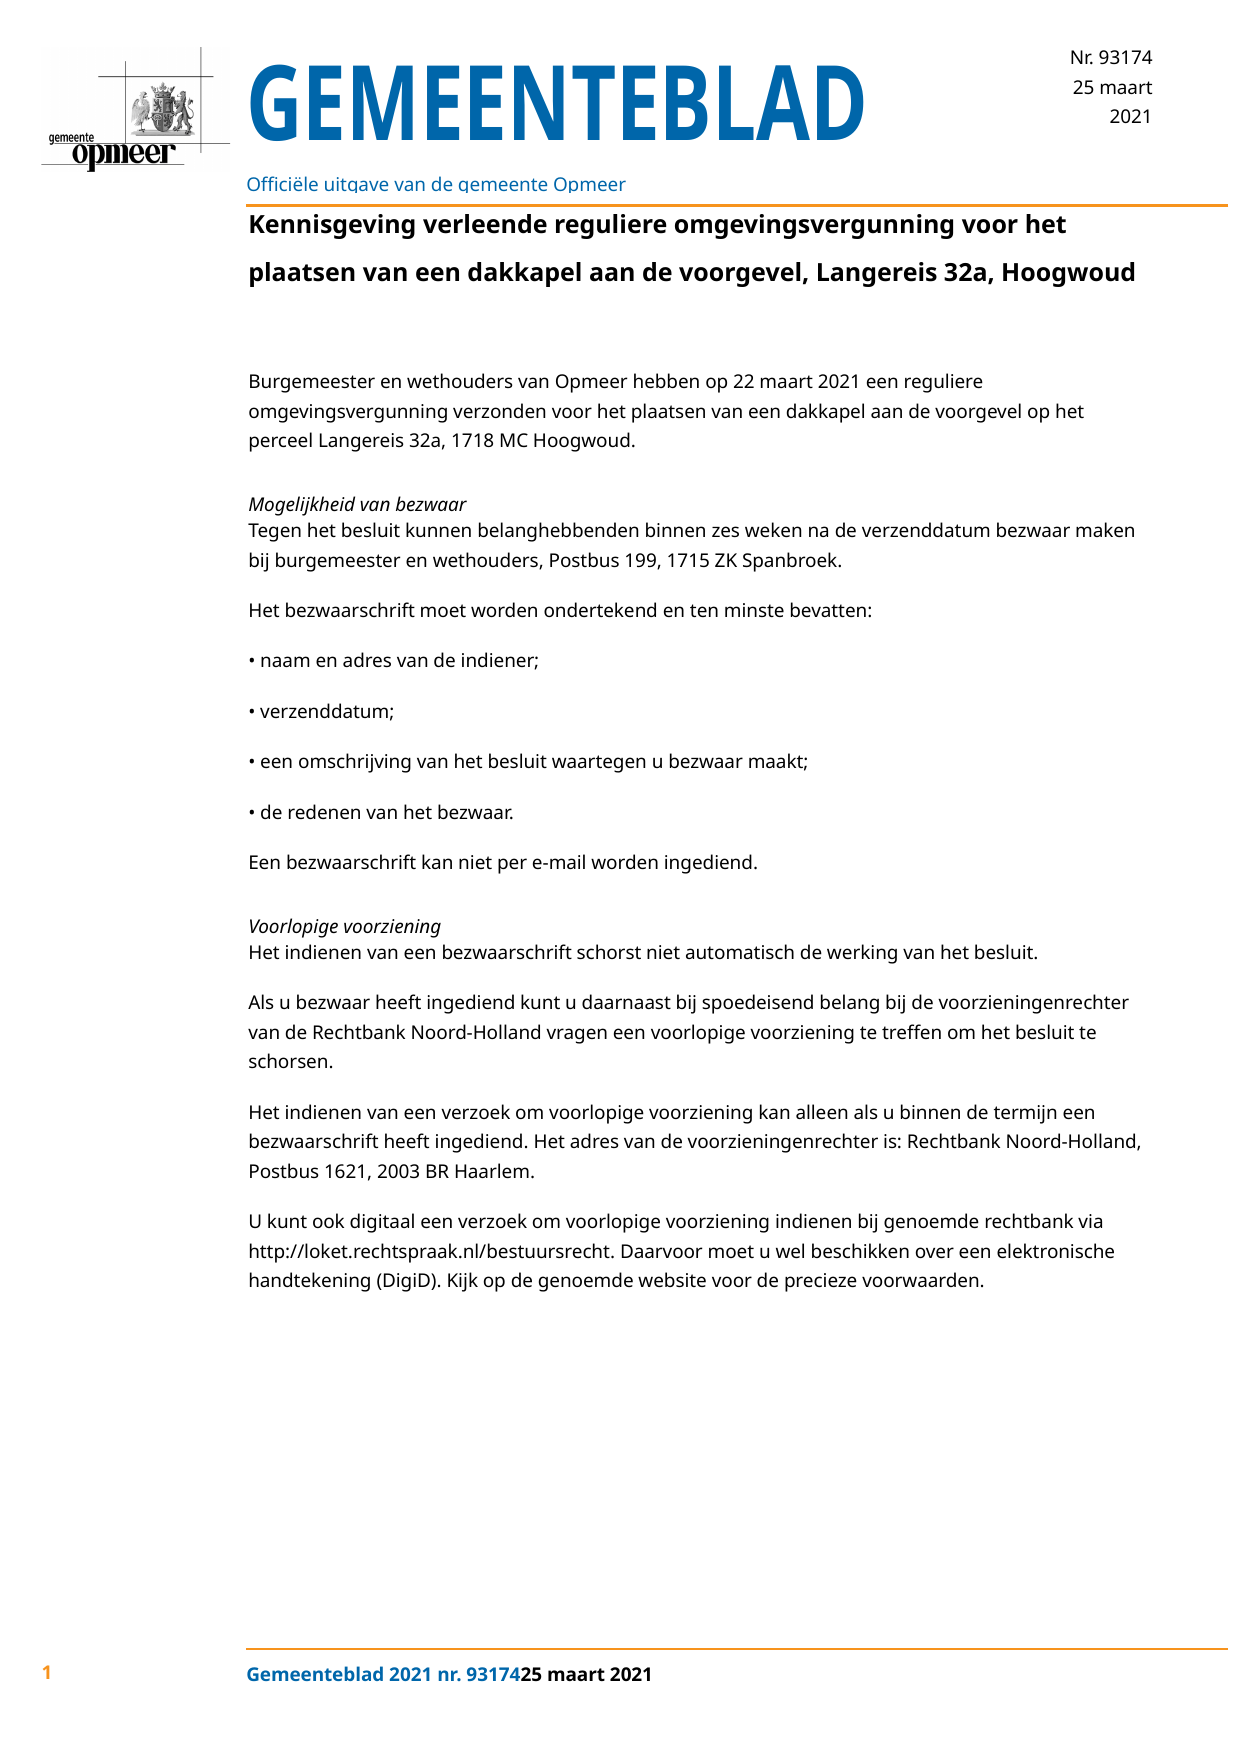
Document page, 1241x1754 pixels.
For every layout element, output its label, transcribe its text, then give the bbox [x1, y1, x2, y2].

text • de redenen van het bezwaar. [248, 799, 1152, 824]
text • naam en adres van de indiener; [248, 648, 1152, 673]
text Het indienen van een bezwaarschrift schorst niet automatisch de werking van het besluit. [248, 939, 1152, 965]
text Als u bezwaar heeft ingediend kunt u daarnaast bij spoedeisend belang bij de voorzieningenrechter van de Rechtbank Noord-Holland vragen een voorlopige voorziening te treffen om het besluit te schorsen. [248, 989, 1152, 1074]
text Voorlopige voorziening [248, 913, 1152, 939]
text • verzenddatum; [248, 698, 1152, 724]
text Het bezwaarschrift moet worden ondertekend en ten minste bevatten: [248, 597, 1152, 623]
text Burgemeester en wethouders van Opmeer hebben op 22 maart 2021 een reguliere omgevingsvergunning verzonden voor het plaatsen van een dakkapel aan de voorgevel op het perceel Langereis 32a, 1718 MC Hoogwoud. [248, 368, 1152, 453]
text Een bezwaarschrift kan niet per e-mail worden ingediend. [248, 849, 1152, 875]
picture [41, 47, 231, 172]
text Mogelijkheid van bezwaar [248, 491, 1152, 517]
text Het indienen van een verzoek om voorlopige voorziening kan alleen als u binnen de termijn een bezwaarschrift heeft ingediend. Het adres van de voorzieningenrechter is: Rechtbank Noord-Holland, Postbus 1621, 2003 BR Haarlem. [248, 1099, 1152, 1184]
text U kunt ook digitaal een verzoek om voorlopige voorziening indienen bij genoemde rechtbank via http://loket.rechtspraak.nl/bestuursrecht. Daarvoor moet u wel beschikken over een elektronische handtekening (DigiD). Kijk op de genoemde website voor de precieze voorwaarden. [248, 1208, 1152, 1293]
text • een omschrijving van het besluit waartegen u bezwaar maakt; [248, 748, 1152, 774]
text Kennisgeving verleende reguliere omgevingsvergunning voor het plaatsen van een dakkapel aan de voorgevel, Langereis 32a, Hoogwoud [248, 207, 1152, 288]
text Tegen het besluit kunnen belanghebbenden binnen zes weken na de verzenddatum bezwaar maken bij burgemeester en wethouders, Postbus 199, 1715 ZK Spanbroek. [248, 517, 1152, 572]
